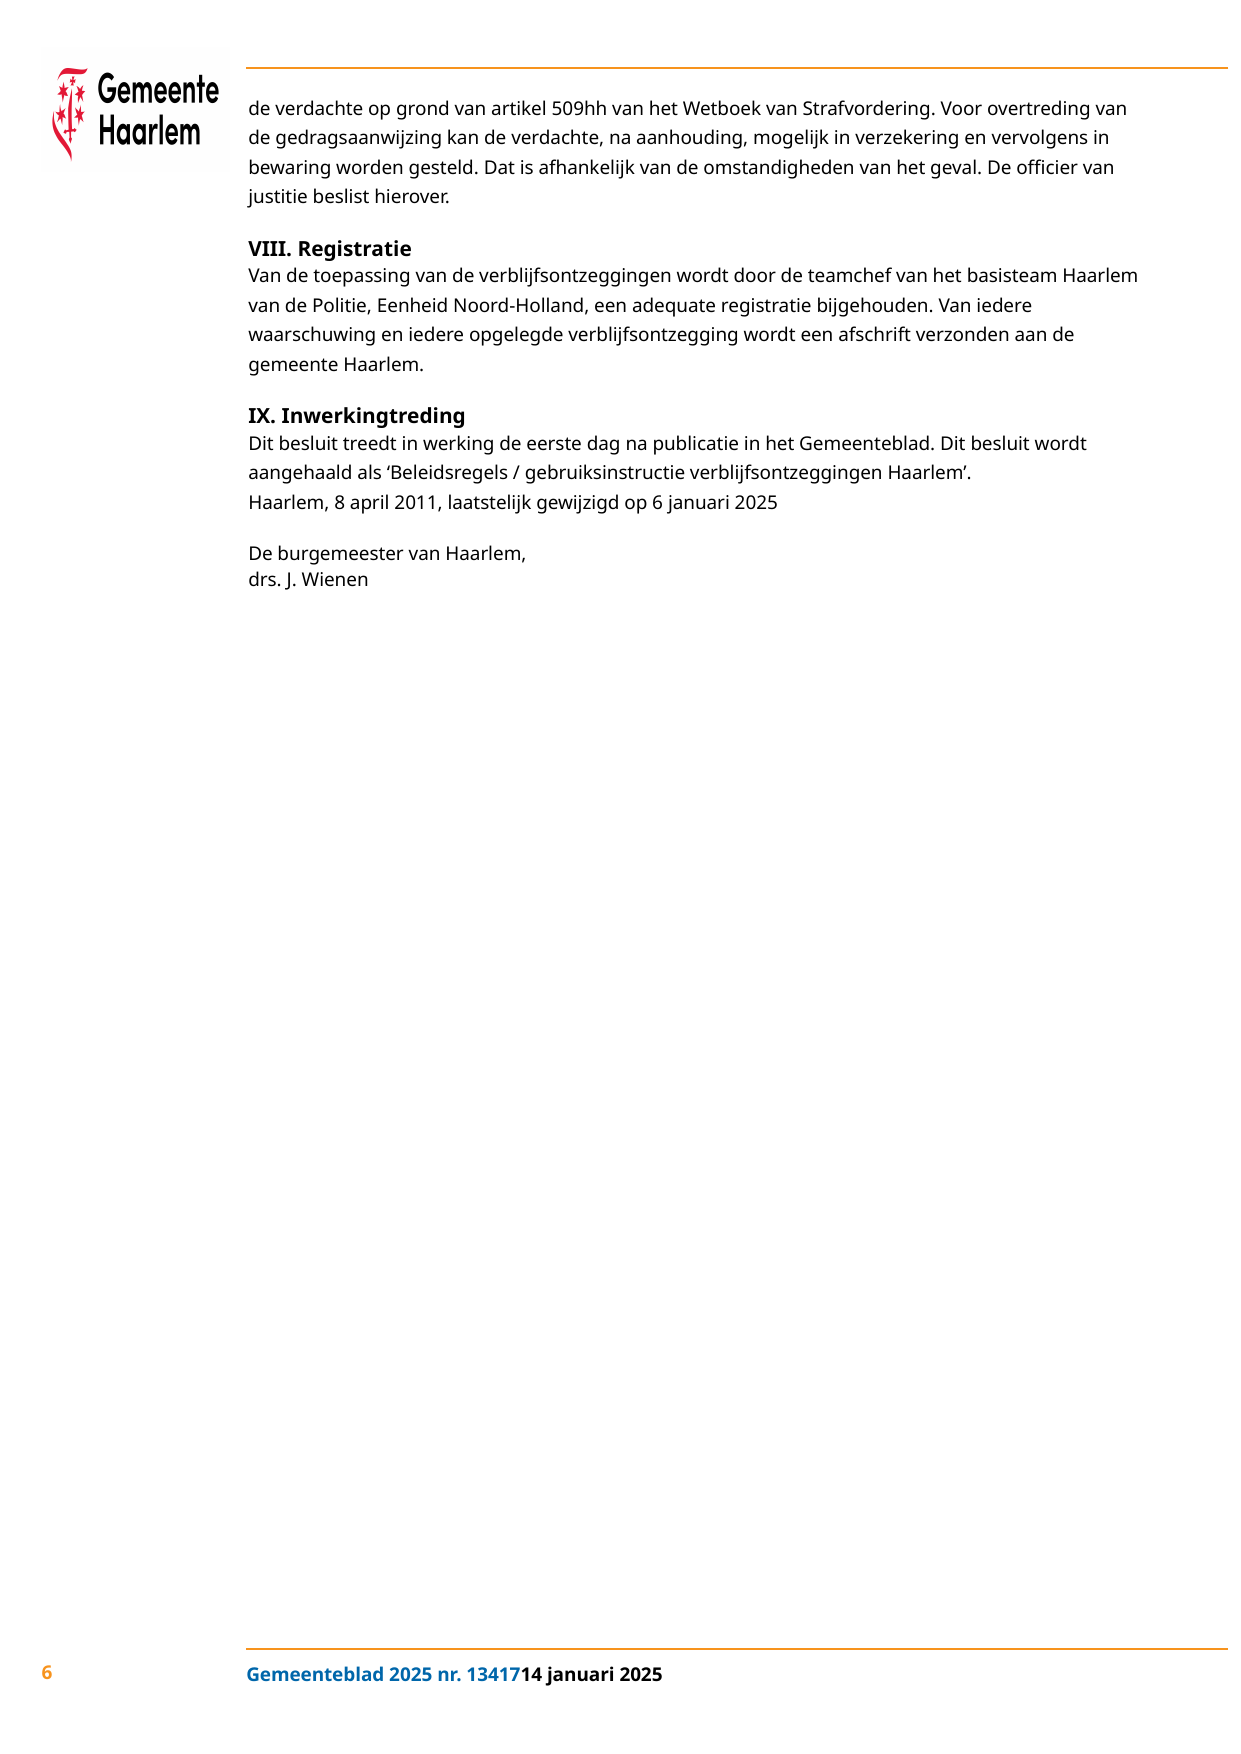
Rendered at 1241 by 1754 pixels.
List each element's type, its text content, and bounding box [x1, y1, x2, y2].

text De burgemeester van Haarlem, [248, 541, 1152, 566]
text Dit besluit treedt in werking de eerste dag na publicatie in het Gemeenteblad. Dit besluit wordt aangehaald als ‘Beleidsregels / gebruiksinstructie verblijfsontzeggingen Haarlem’. [248, 430, 1152, 485]
picture [41, 47, 231, 172]
text de verdachte op grond van artikel 509hh van het Wetboek van Strafvordering. Voor overtreding van de gedragsaanwijzing kan de verdachte, na aanhouding, mogelijk in verzekering en vervolgens in bewaring worden gesteld. Dat is afhankelijk van de omstandigheden van het geval. De officier van justitie beslist hierover. [248, 95, 1152, 209]
text Van de toepassing van de verblijfsontzeggingen wordt door de teamchef van het basisteam Haarlem van de Politie, Eenheid Noord-Holland, een adequate registratie bijgehouden. Van iedere waarschuwing en iedere opgelegde verblijfsontzegging wordt een afschrift verzonden aan de gemeente Haarlem. [248, 262, 1152, 377]
text Haarlem, 8 april 2011, laatstelijk gewijzigd op 6 januari 2025 [248, 489, 1152, 515]
text IX. Inwerkingtreding [248, 402, 1152, 430]
text drs. J. Wienen [248, 566, 1152, 592]
text VIII. Registratie [248, 234, 1152, 262]
